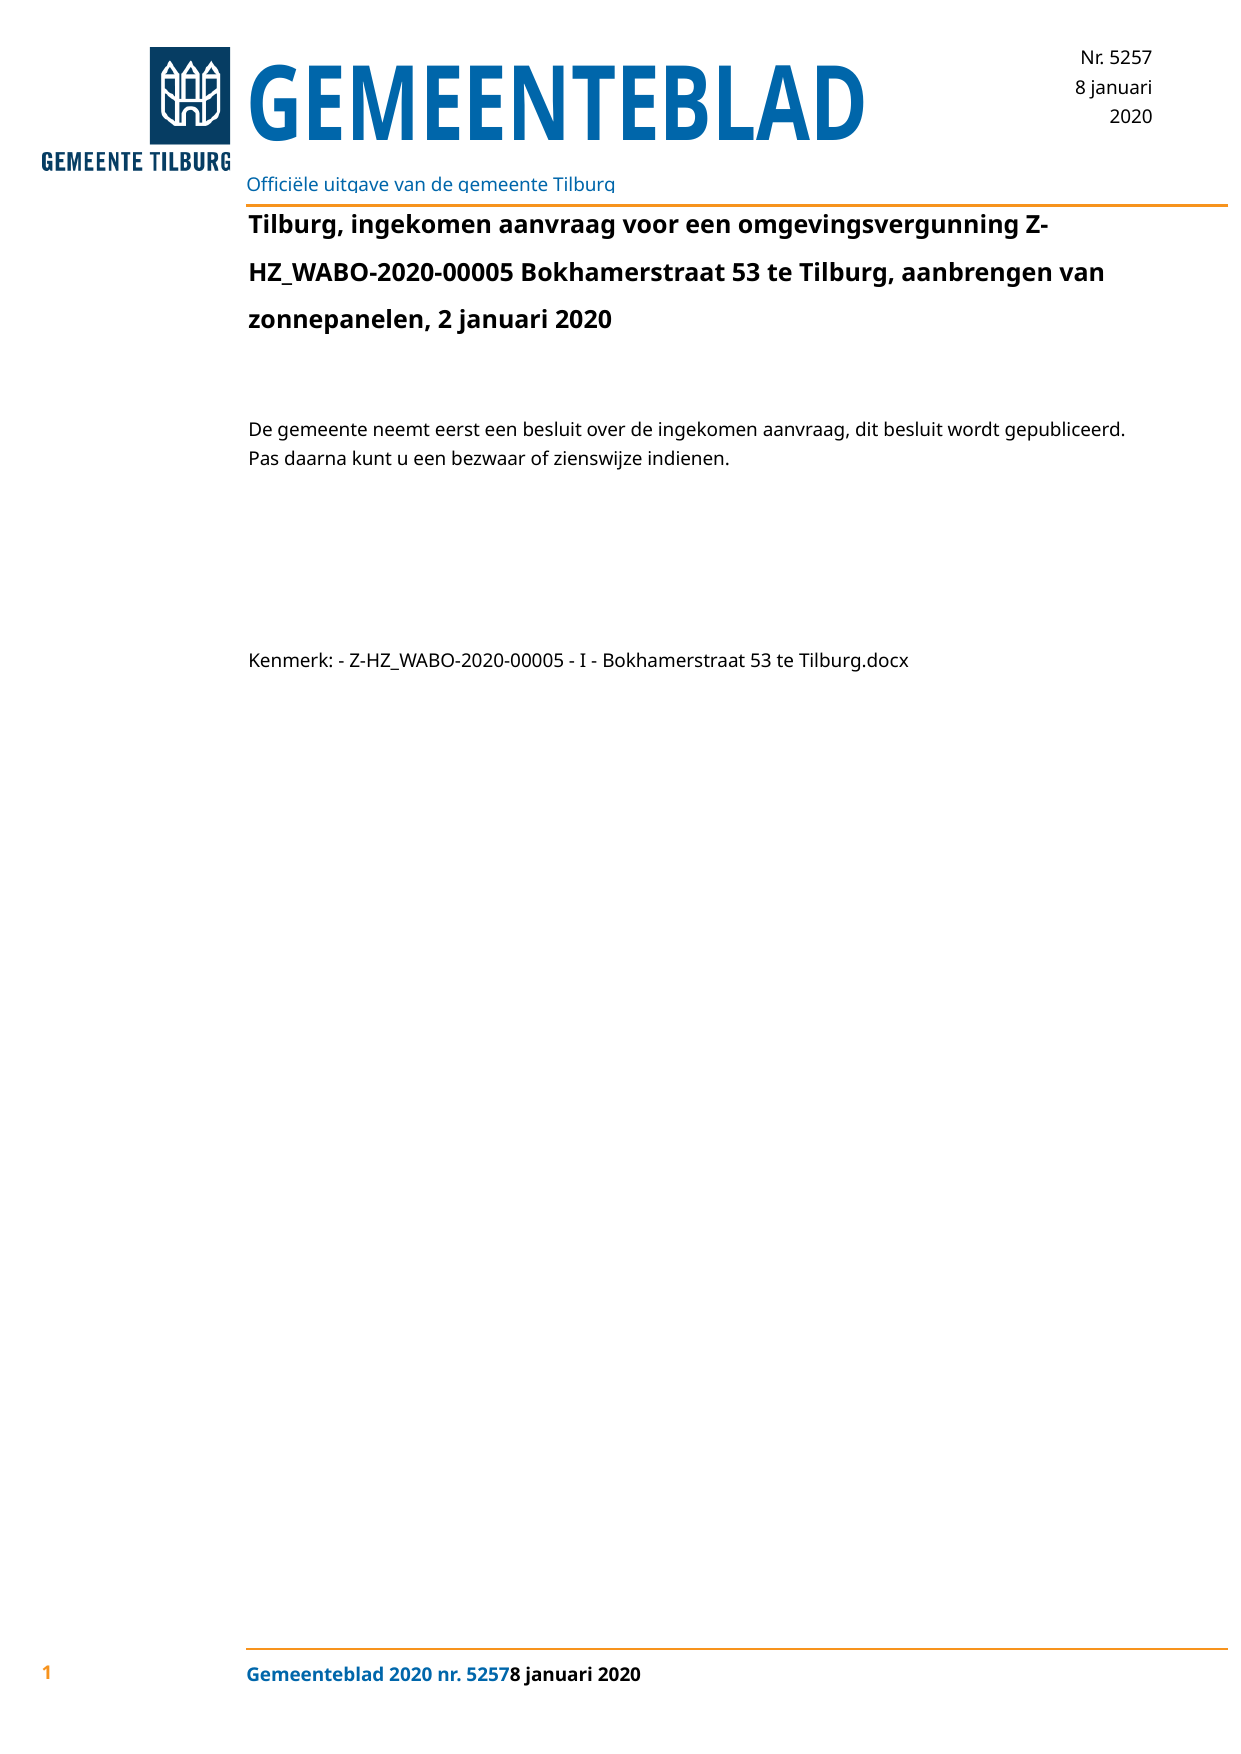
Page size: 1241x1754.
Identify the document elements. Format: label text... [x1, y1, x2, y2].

picture [41, 47, 231, 172]
text Tilburg, ingekomen aanvraag voor een omgevingsvergunning Z-HZ_WABO-2020-00005 Bokhamerstraat 53 te Tilburg, aanbrengen van zonnepanelen, 2 januari 2020 [248, 207, 1152, 336]
text Kenmerk: - Z-HZ_WABO-2020-00005 - I - Bokhamerstraat 53 te Tilburg.docx [248, 647, 1152, 673]
text De gemeente neemt eerst een besluit over de ingekomen aanvraag, dit besluit wordt gepubliceerd. Pas daarna kunt u een bezwaar of zienswijze indienen. [248, 416, 1152, 471]
